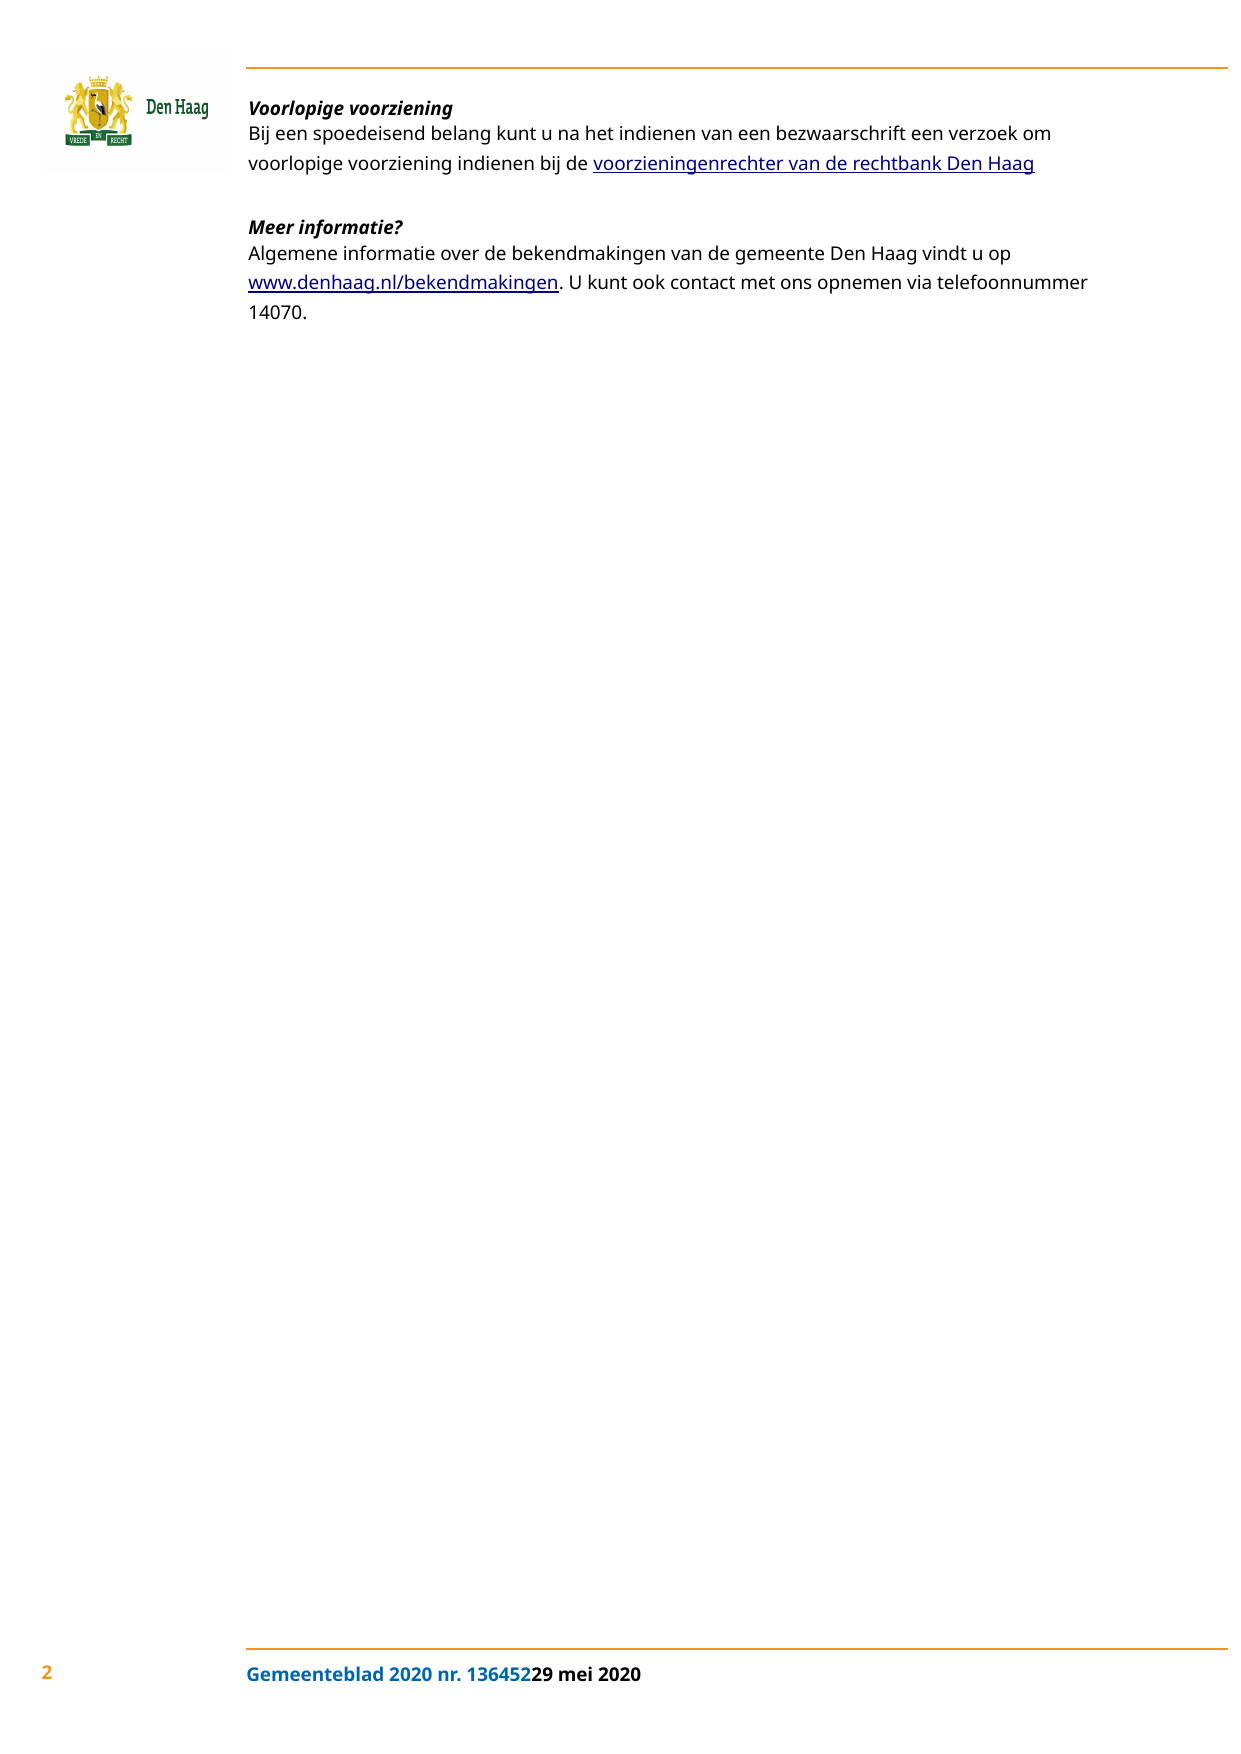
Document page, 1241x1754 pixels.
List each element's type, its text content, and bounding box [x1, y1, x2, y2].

text Meer informatie? [248, 214, 1152, 240]
picture [41, 47, 231, 172]
text Algemene informatie over de bekendmakingen van de gemeente Den Haag vindt u op www.denhaag.nl/bekendmakingen. U kunt ook contact met ons opnemen via telefoonnummer 14070. [248, 240, 1152, 325]
text Bij een spoedeisend belang kunt u na het indienen van een bezwaarschrift een verzoek om voorlopige voorziening indienen bij de voorzieningenrechter van de rechtbank Den Haag [248, 121, 1152, 176]
text Voorlopige voorziening [248, 95, 1152, 121]
